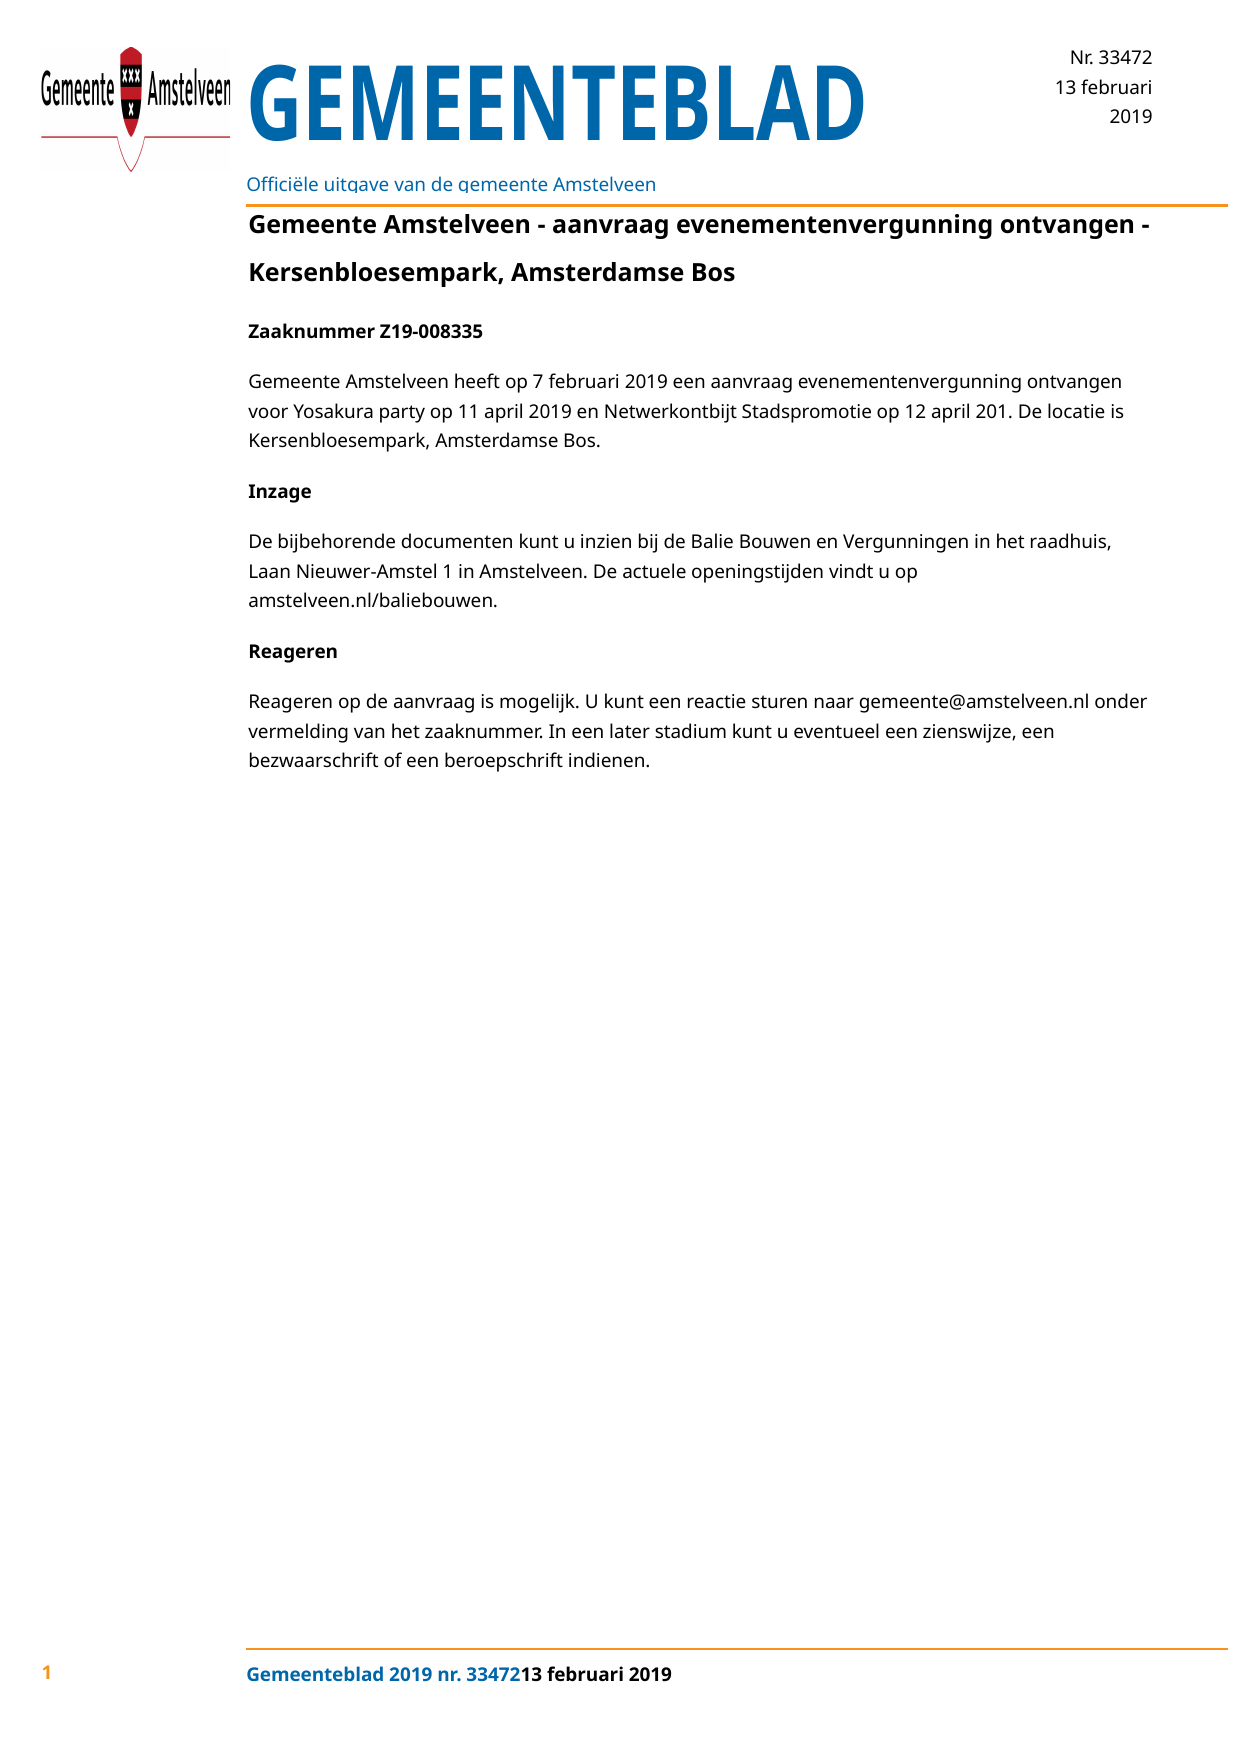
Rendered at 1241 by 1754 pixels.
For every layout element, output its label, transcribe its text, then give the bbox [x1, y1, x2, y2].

text De bijbehorende documenten kunt u inzien bij de Balie Bouwen en Vergunningen in het raadhuis, Laan Nieuwer-Amstel 1 in Amstelveen. De actuele openingstijden vindt u op amstelveen.nl/baliebouwen. [248, 528, 1152, 613]
text Gemeente Amstelveen heeft op 7 februari 2019 een aanvraag evenementenvergunning ontvangen voor Yosakura party op 11 april 2019 en Netwerkontbijt Stadspromotie op 12 april 201. De locatie is Kersenbloesempark, Amsterdamse Bos. [248, 368, 1152, 453]
text Reageren op de aanvraag is mogelijk. U kunt een reactie sturen naar gemeente@amstelveen.nl onder vermelding van het zaaknummer. In een later stadium kunt u eventueel een zienswijze, een bezwaarschrift of een beroepschrift indienen. [248, 688, 1152, 773]
picture [41, 47, 231, 172]
text Gemeente Amstelveen - aanvraag evenementenvergunning ontvangen - Kersenbloesempark, Amsterdamse Bos [248, 207, 1152, 288]
text Reageren [248, 638, 1152, 664]
text Zaaknummer Z19-008335 [248, 318, 1152, 344]
text Inzage [248, 478, 1152, 504]
